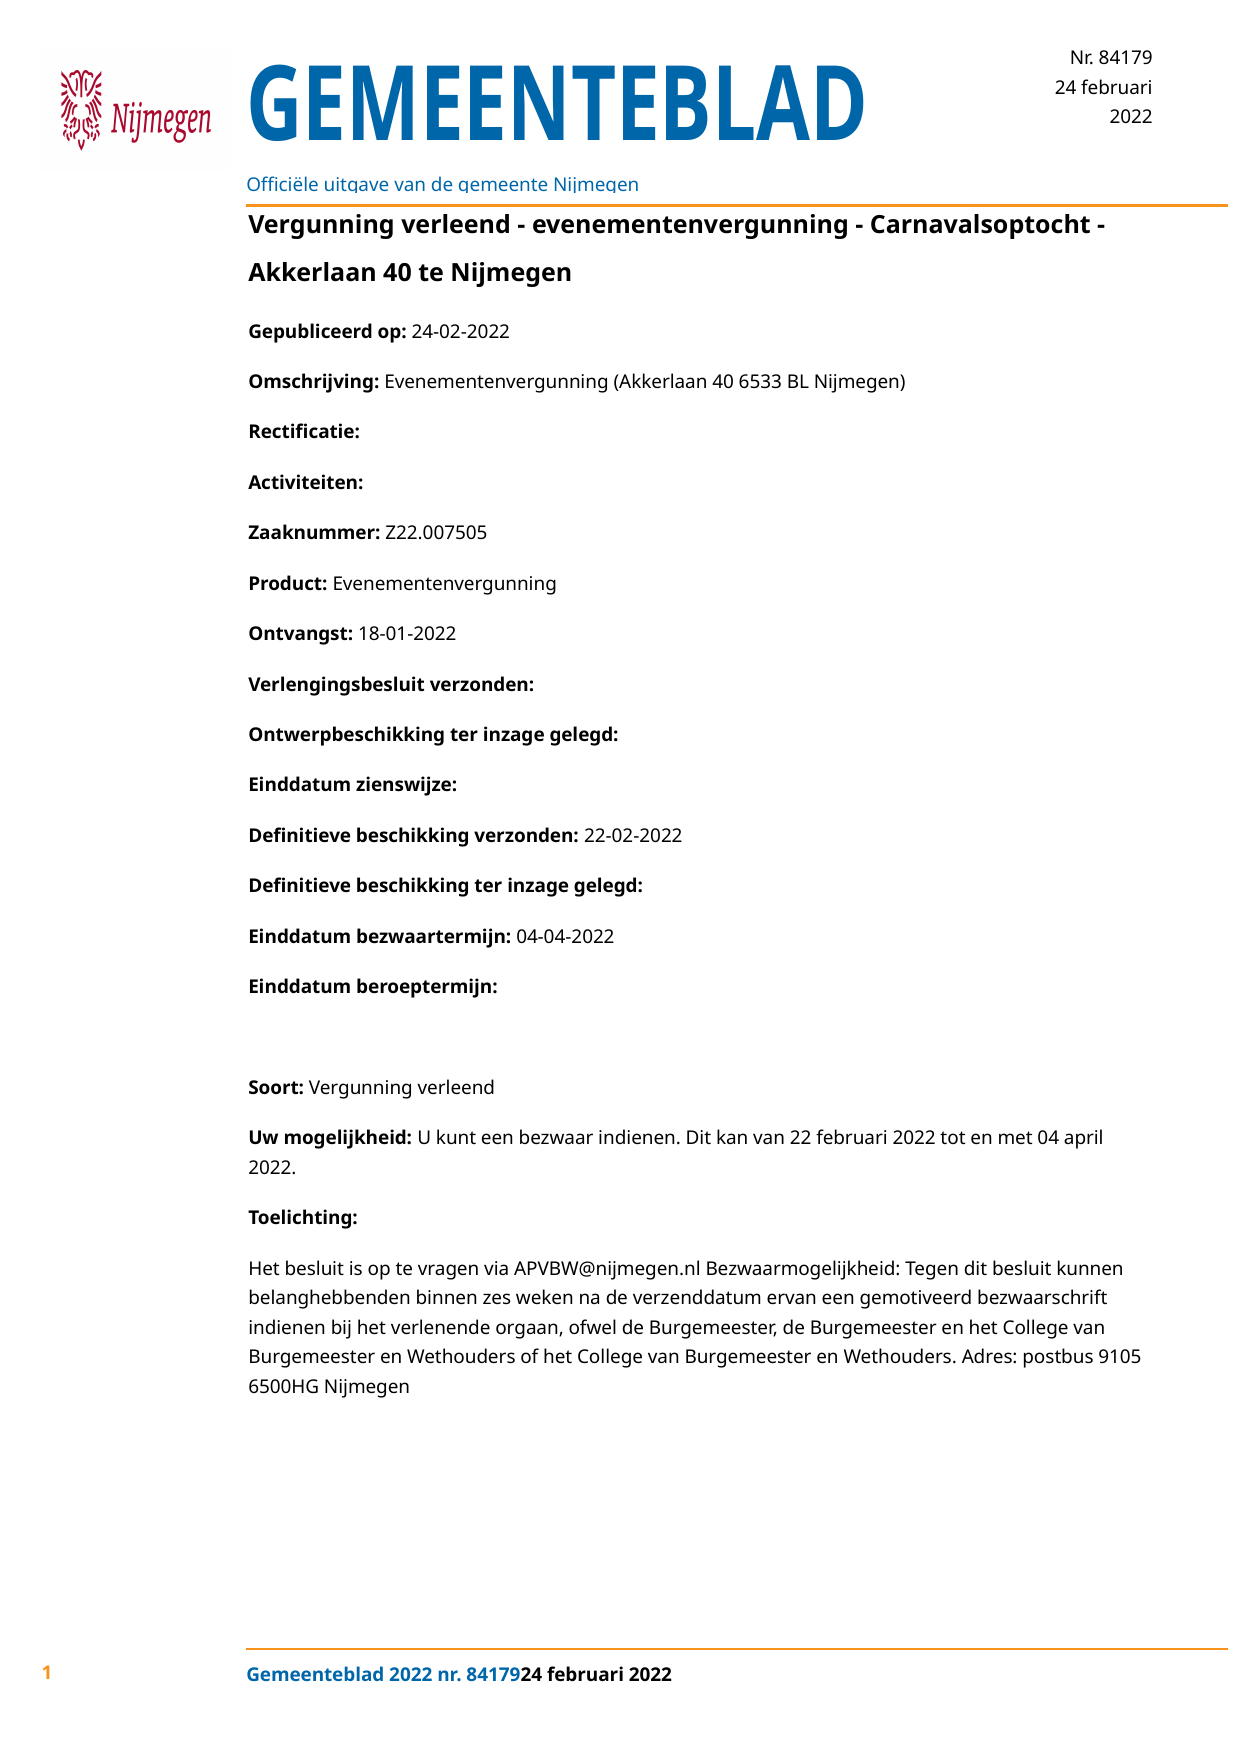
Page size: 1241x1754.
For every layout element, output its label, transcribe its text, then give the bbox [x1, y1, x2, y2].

picture [41, 47, 231, 172]
text Uw mogelijkheid: U kunt een bezwaar indienen. Dit kan van 22 februari 2022 tot en met 04 april 2022. [248, 1124, 1152, 1180]
text Einddatum bezwaartermijn: 04-04-2022 [248, 923, 1152, 949]
text Definitieve beschikking ter inzage gelegd: [248, 872, 1152, 898]
text Omschrijving: Evenementenvergunning (Akkerlaan 40 6533 BL Nijmegen) [248, 368, 1152, 394]
text Gepubliceerd op: 24-02-2022 [248, 318, 1152, 344]
text Toelichting: [248, 1204, 1152, 1230]
text Ontwerpbeschikking ter inzage gelegd: [248, 721, 1152, 747]
text Activiteiten: [248, 469, 1152, 495]
text Ontvangst: 18-01-2022 [248, 620, 1152, 646]
text Verlengingsbesluit verzonden: [248, 671, 1152, 697]
text Definitieve beschikking verzonden: 22-02-2022 [248, 822, 1152, 848]
text Vergunning verleend - evenementenvergunning - Carnavalsoptocht - Akkerlaan 40 te Nijmegen [248, 207, 1152, 288]
text Einddatum zienswijze: [248, 772, 1152, 797]
text Zaaknummer: Z22.007505 [248, 519, 1152, 545]
text Soort: Vergunning verleend [248, 1074, 1152, 1100]
text Product: Evenementenvergunning [248, 570, 1152, 596]
text Rectificatie: [248, 419, 1152, 444]
text Einddatum beroeptermijn: [248, 973, 1152, 999]
text Het besluit is op te vragen via APVBW@nijmegen.nl Bezwaarmogelijkheid: Tegen dit besluit kunnen belanghebbenden binnen zes weken na de verzenddatum ervan een gemotiveerd bezwaarschrift indienen bij het verlenende orgaan, ofwel de Burgemeester, de Burgemeester en het College van Burgemeester en Wethouders of het College van Burgemeester en Wethouders. Adres: postbus 9105 6500HG Nijmegen [248, 1255, 1152, 1399]
